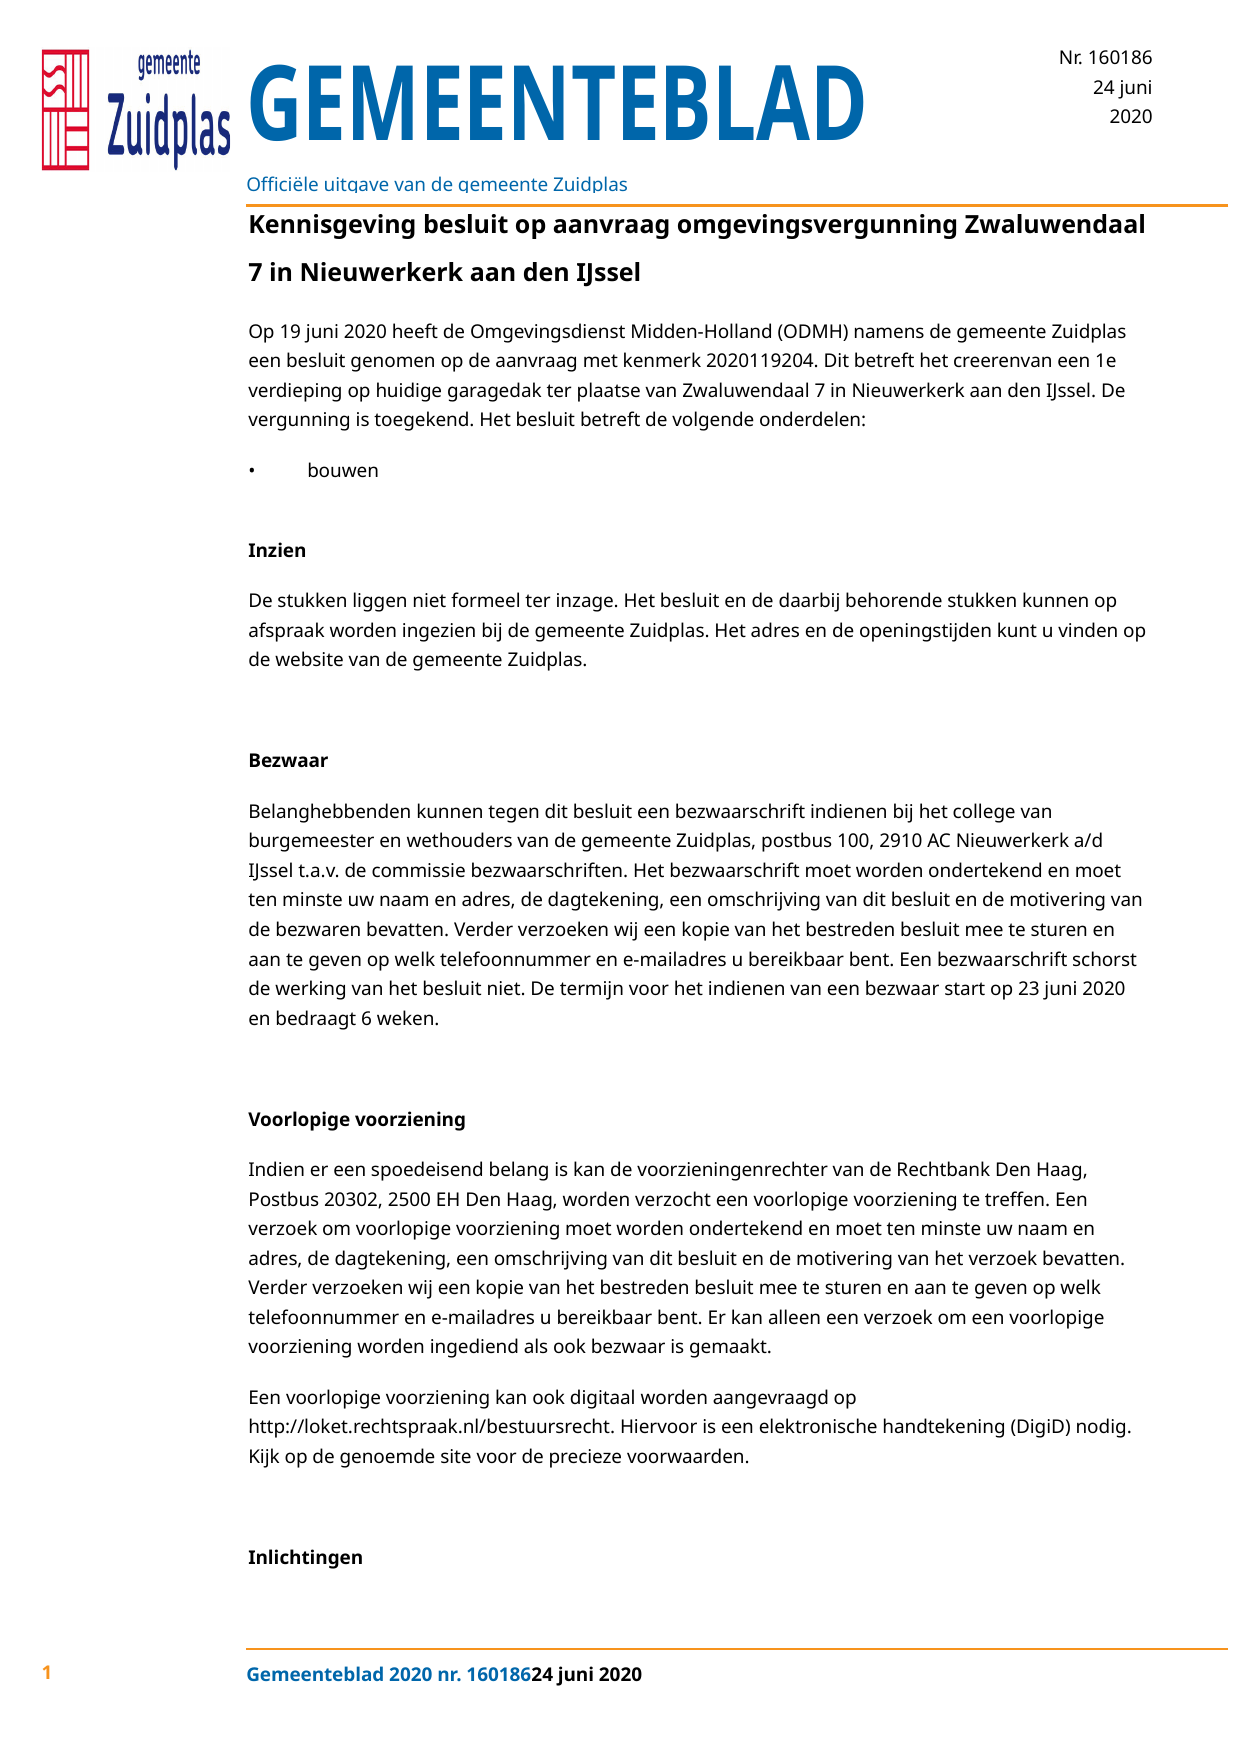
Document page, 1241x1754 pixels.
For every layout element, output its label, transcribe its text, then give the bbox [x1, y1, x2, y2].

text Inlichtingen [248, 1544, 1152, 1570]
list bouwen [248, 457, 1152, 483]
text Indien er een spoedeisend belang is kan de voorzieningenrechter van de Rechtbank Den Haag, Postbus 20302, 2500 EH Den Haag, worden verzocht een voorlopige voorziening te treffen. Een verzoek om voorlopige voorziening moet worden ondertekend en moet ten minste uw naam en adres, de dagtekening, een omschrijving van dit besluit en de motivering van het verzoek bevatten. Verder verzoeken wij een kopie van het bestreden besluit mee te sturen en aan te geven op welk telefoonnummer en e-mailadres u bereikbaar bent. Er kan alleen een verzoek om een voorlopige voorziening worden ingediend als ook bezwaar is gemaakt. [248, 1156, 1152, 1359]
text Voorlopige voorziening [248, 1106, 1152, 1132]
text Inzien [248, 537, 1152, 563]
picture [41, 47, 231, 172]
text De stukken liggen niet formeel ter inzage. Het besluit en de daarbij behorende stukken kunnen op afspraak worden ingezien bij de gemeente Zuidplas. Het adres en de openingstijden kunt u vinden op de website van de gemeente Zuidplas. [248, 587, 1152, 672]
text Op 19 juni 2020 heeft de Omgevingsdienst Midden-Holland (ODMH) namens de gemeente Zuidplas een besluit genomen op de aanvraag met kenmerk 2020119204. Dit betreft het creerenvan een 1e verdieping op huidige garagedak ter plaatse van Zwaluwendaal 7 in Nieuwerkerk aan den IJssel. De vergunning is toegekend. Het besluit betreft de volgende onderdelen: [248, 318, 1152, 432]
text Kennisgeving besluit op aanvraag omgevingsvergunning Zwaluwendaal 7 in Nieuwerkerk aan den IJssel [248, 207, 1152, 288]
text Bezwaar [248, 747, 1152, 773]
text Een voorlopige voorziening kan ook digitaal worden aangevraagd op http://loket.rechtspraak.nl/bestuursrecht. Hiervoor is een elektronische handtekening (DigiD) nodig. Kijk op de genoemde site voor de precieze voorwaarden. [248, 1384, 1152, 1469]
text Belanghebbenden kunnen tegen dit besluit een bezwaarschrift indienen bij het college van burgemeester en wethouders van de gemeente Zuidplas, postbus 100, 2910 AC Nieuwerkerk a/d IJssel t.a.v. de commissie bezwaarschriften. Het bezwaarschrift moet worden ondertekend en moet ten minste uw naam en adres, de dagtekening, een omschrijving van dit besluit en de motivering van de bezwaren bevatten. Verder verzoeken wij een kopie van het bestreden besluit mee te sturen en aan te geven op welk telefoonnummer en e-mailadres u bereikbaar bent. Een bezwaarschrift schorst de werking van het besluit niet. De termijn voor het indienen van een bezwaar start op 23 juni 2020 en bedraagt 6 weken. [248, 798, 1152, 1031]
